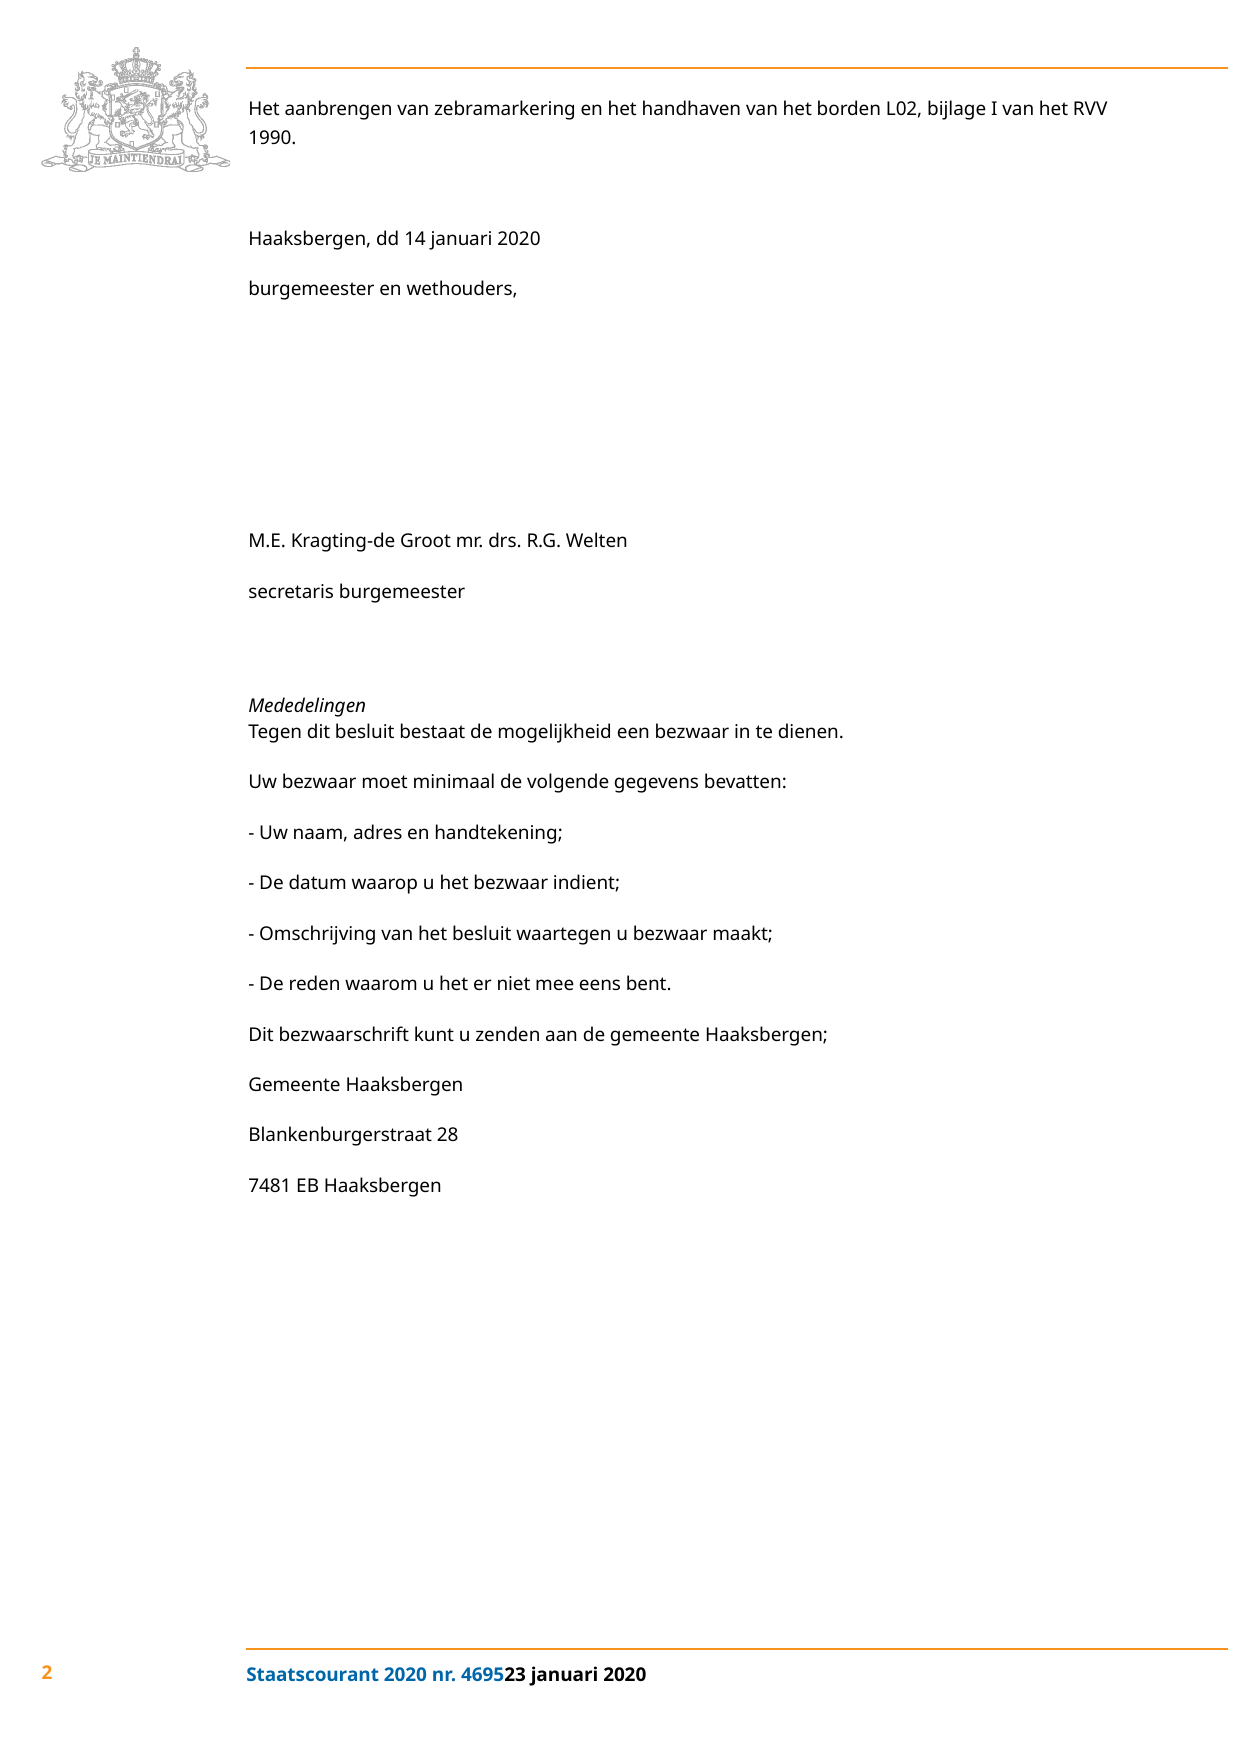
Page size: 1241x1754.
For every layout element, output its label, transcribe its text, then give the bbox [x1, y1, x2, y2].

text Mededelingen [248, 692, 1152, 718]
text secretaris burgemeester [248, 578, 1152, 604]
text - De datum waarop u het bezwaar indient; [248, 869, 1152, 895]
text 7481 EB Haaksbergen [248, 1172, 1152, 1198]
text - De reden waarom u het er niet mee eens bent. [248, 970, 1152, 996]
picture [41, 47, 231, 172]
text Blankenburgerstraat 28 [248, 1122, 1152, 1147]
text Haaksbergen, dd 14 januari 2020 [248, 225, 1152, 251]
text - Omschrijving van het besluit waartegen u bezwaar maakt; [248, 920, 1152, 946]
text Het aanbrengen van zebramarkering en het handhaven van het borden L02, bijlage I van het RVV 1990. [248, 95, 1152, 150]
text Uw bezwaar moet minimaal de volgende gegevens bevatten: [248, 769, 1152, 794]
text - Uw naam, adres en handtekening; [248, 819, 1152, 845]
text Dit bezwaarschrift kunt u zenden aan de gemeente Haaksbergen; [248, 1021, 1152, 1046]
text burgemeester en wethouders, [248, 276, 1152, 301]
text M.E. Kragting-de Groot mr. drs. R.G. Welten [248, 528, 1152, 553]
text Tegen dit besluit bestaat de mogelijkheid een bezwaar in te dienen. [248, 718, 1152, 744]
text Gemeente Haaksbergen [248, 1071, 1152, 1097]
